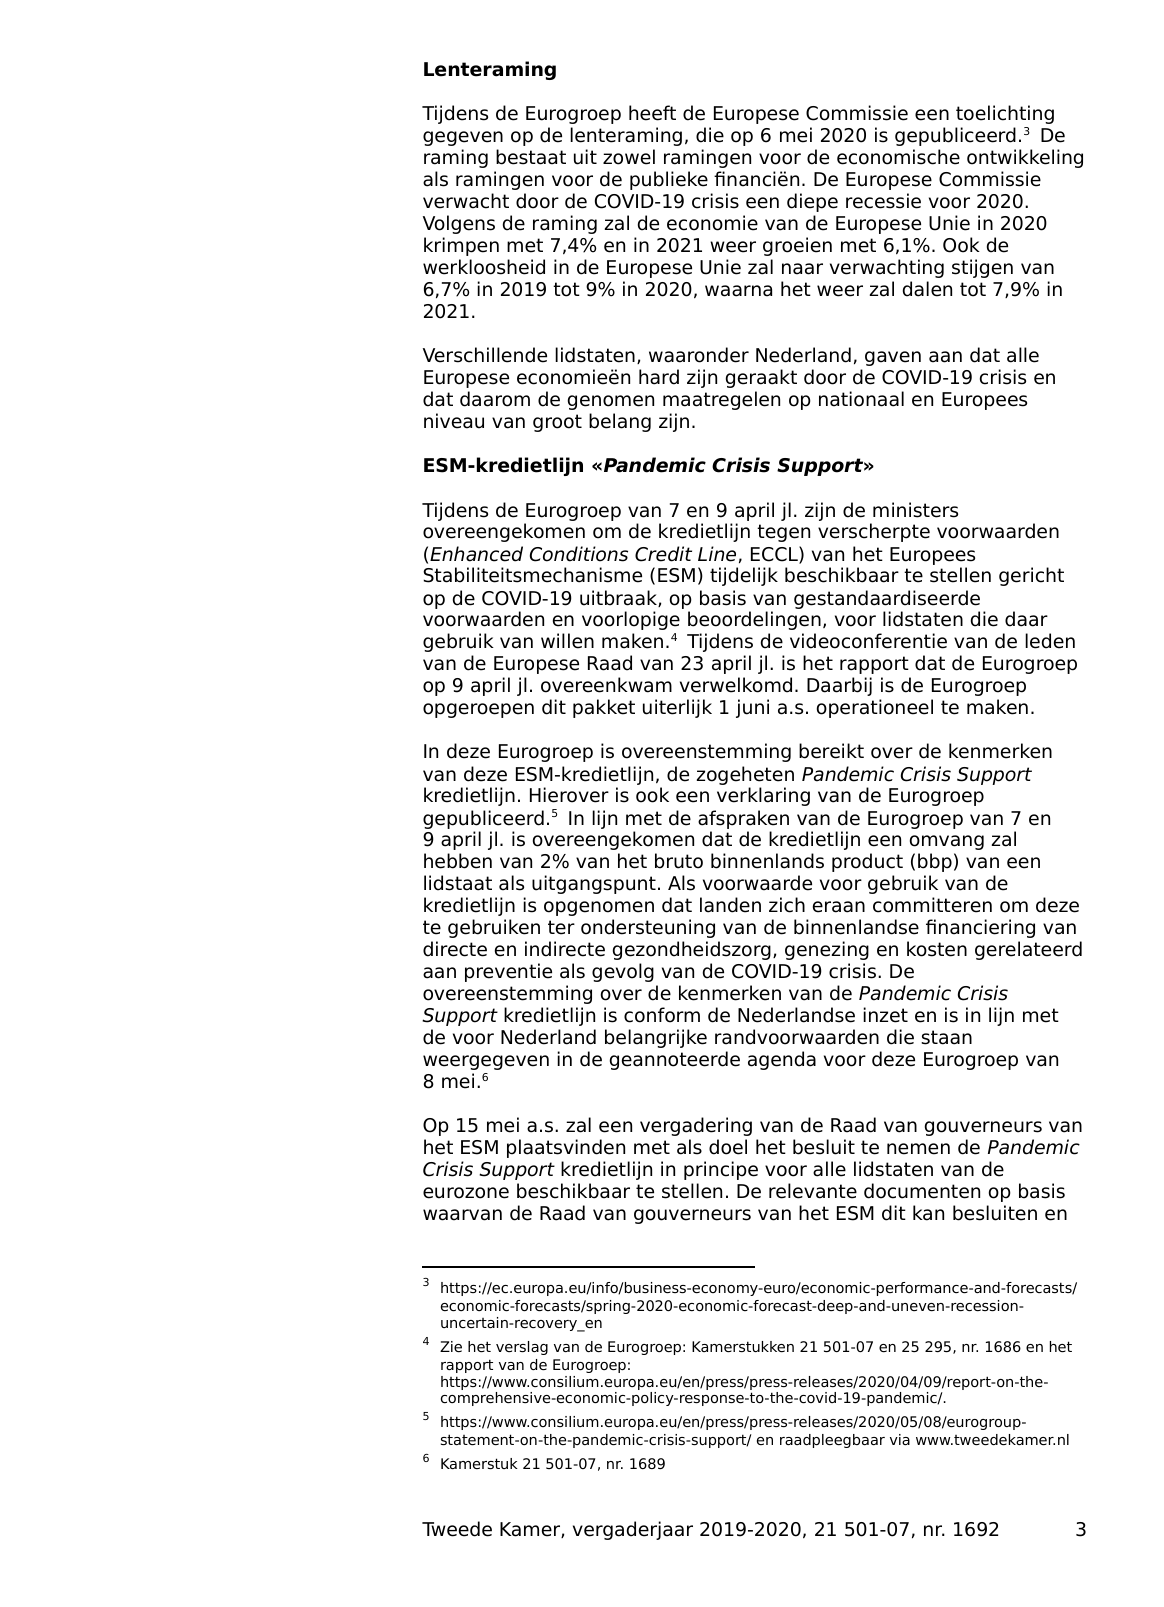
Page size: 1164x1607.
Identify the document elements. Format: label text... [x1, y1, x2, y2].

text In deze Eurogroep is overeenstemming bereikt over de kenmerken van deze ESM-kredietlijn, de zogeheten Pandemic Crisis Support kredietlijn. Hierover is ook een verklaring van de Eurogroep gepubliceerd. In lijn met de afspraken van de Eurogroep van 7 en 9 april jl. is overeengekomen dat de kredietlijn een omvang zal hebben van 2% van het bruto binnenlands product (bbp) van een lidstaat als uitgangspunt. Als voorwaarde voor gebruik van de kredietlijn is opgenomen dat landen zich eraan committeren om deze te gebruiken ter ondersteuning van de binnenlandse financiering van directe en indirecte gezondheidszorg, genezing en kosten gerelateerd aan preventie als gevolg van de COVID-19 crisis. De overeenstemming over de kenmerken van de Pandemic Crisis Support kredietlijn is conform de Nederlandse inzet en is in lijn met de voor Nederland belangrijke randvoorwaarden die staan weergegeven in de geannoteerde agenda voor deze Eurogroep van 8 mei. [422, 741, 1087, 1093]
subtitle ESM-kredietlijn «Pandemic Crisis Support» [422, 455, 1087, 477]
text Verschillende lidstaten, waaronder Nederland, gaven aan dat alle Europese economieën hard zijn geraakt door de COVID-19 crisis en dat daarom de genomen maatregelen op nationaal en Europees niveau van groot belang zijn. [422, 345, 1087, 433]
text Tijdens de Eurogroep heeft de Europese Commissie een toelichting gegeven op de lenteraming, die op 6 mei 2020 is gepubliceerd. De raming bestaat uit zowel ramingen voor de economische ontwikkeling als ramingen voor de publieke financiën. De Europese Commissie verwacht door de COVID-19 crisis een diepe recessie voor 2020. Volgens de raming zal de economie van de Europese Unie in 2020 krimpen met 7,4% en in 2021 weer groeien met 6,1%. Ook de werkloosheid in de Europese Unie zal naar verwachting stijgen van 6,7% in 2019 tot 9% in 2020, waarna het weer zal dalen tot 7,9% in 2021. [422, 103, 1087, 323]
text Tijdens de Eurogroep van 7 en 9 april jl. zijn de ministers overeengekomen om de kredietlijn tegen verscherpte voorwaarden (Enhanced Conditions Credit Line, ECCL) van het Europees Stabiliteitsmechanisme (ESM) tijdelijk beschikbaar te stellen gericht op de COVID-19 uitbraak, op basis van gestandaardiseerde voorwaarden en voorlopige beoordelingen, voor lidstaten die daar gebruik van willen maken. Tijdens de videoconferentie van de leden van de Europese Raad van 23 april jl. is het rapport dat de Eurogroep op 9 april jl. overeenkwam verwelkomd. Daarbij is de Eurogroep opgeroepen dit pakket uiterlijk 1 juni a.s. operationeel te maken. [422, 499, 1087, 719]
text Zie het verslag van de Eurogroep: Kamerstukken 21 501-07 en 25 295, nr. 1686 en het rapport van de Eurogroep: https://www.consilium.europa.eu/en/press/press-releases/2020/04/09/report-on-the-comprehensive-economic-policy-response-to-the-covid-19-pandemic/. [422, 1335, 1087, 1407]
text https://www.consilium.europa.eu/en/press/press-releases/2020/05/08/eurogroup-statement-on-the-pandemic-crisis-support/ en raadpleegbaar via www.tweedekamer.nl [422, 1410, 1087, 1449]
text https://ec.europa.eu/info/business-economy-euro/economic-performance-and-forecasts/economic-forecasts/spring-2020-economic-forecast-deep-and-uneven-recession-uncertain-recovery_en [422, 1276, 1087, 1332]
text Op 15 mei a.s. zal een vergadering van de Raad van gouverneurs van het ESM plaatsvinden met als doel het besluit te nemen de Pandemic Crisis Support kredietlijn in principe voor alle lidstaten van de eurozone beschikbaar te stellen. De relevante documenten op basis waarvan de Raad van gouverneurs van het ESM dit kan besluiten en [422, 1115, 1087, 1225]
subtitle Lenteraming [422, 59, 1087, 81]
text Kamerstuk 21 501-07, nr. 1689 [422, 1452, 1087, 1474]
